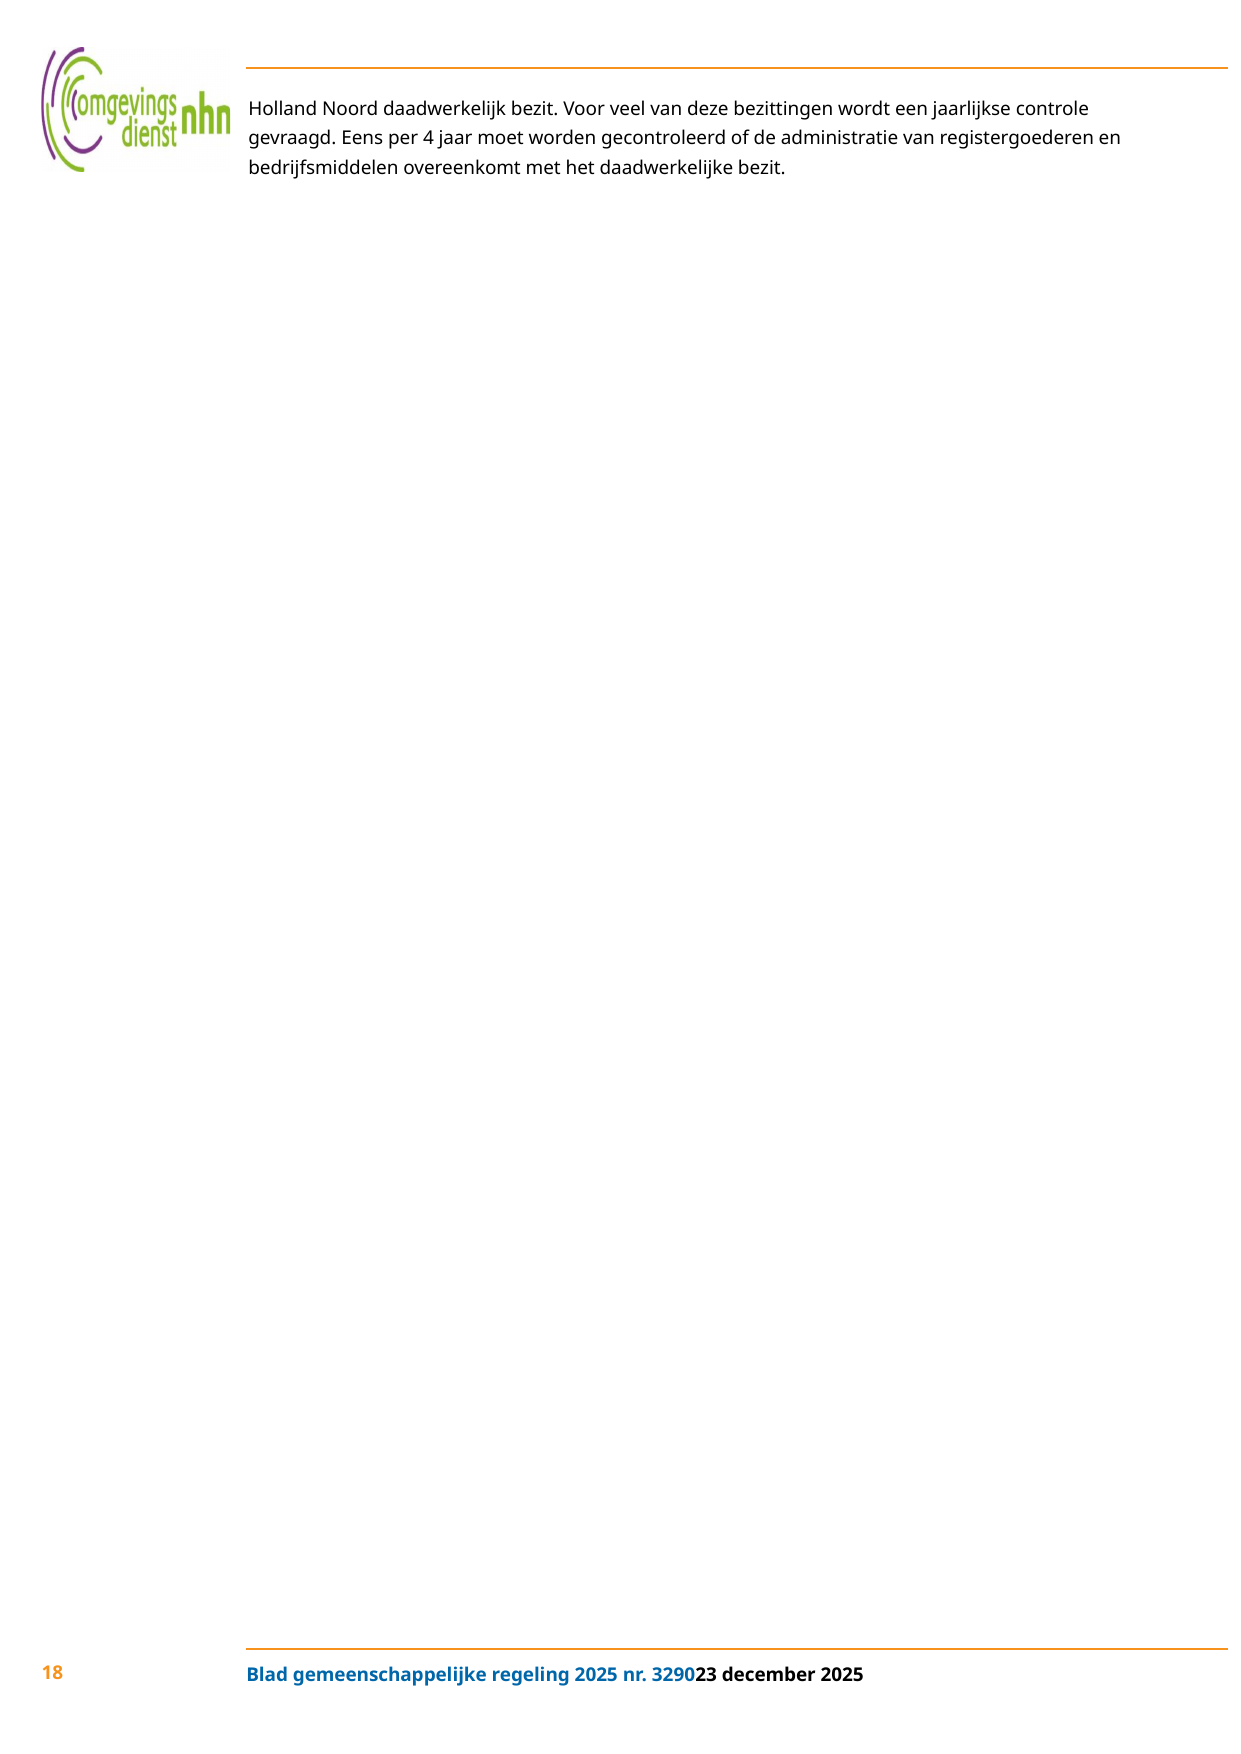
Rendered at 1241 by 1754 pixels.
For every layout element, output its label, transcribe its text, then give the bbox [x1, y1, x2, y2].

picture [41, 47, 231, 172]
text Holland Noord daadwerkelijk bezit. Voor veel van deze bezittingen wordt een jaarlijkse controle gevraagd. Eens per 4 jaar moet worden gecontroleerd of de administratie van registergoederen en bedrijfsmiddelen overeenkomt met het daadwerkelijke bezit. [248, 95, 1152, 180]
